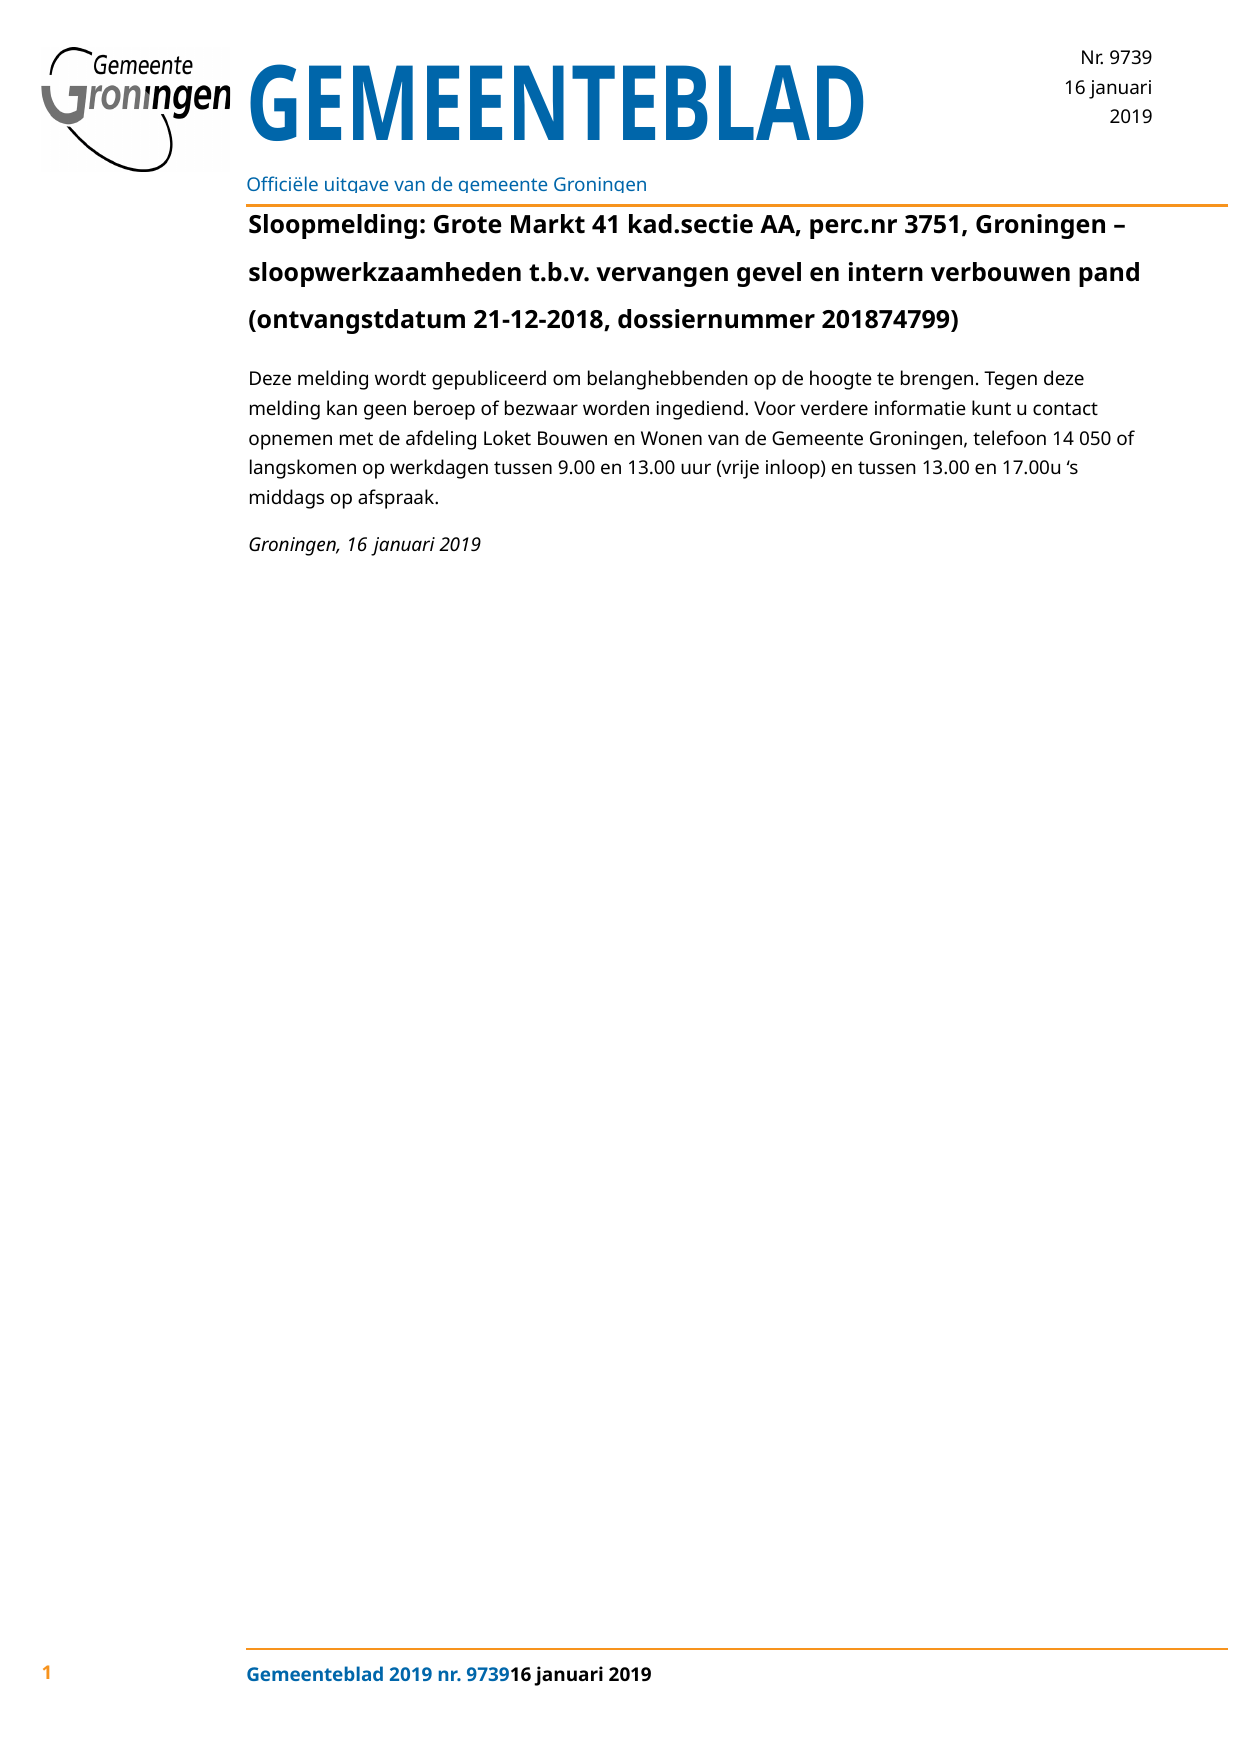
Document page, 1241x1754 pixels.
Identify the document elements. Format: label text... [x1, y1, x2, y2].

text Groningen, 16 januari 2019 [248, 532, 1152, 557]
text Sloopmelding: Grote Markt 41 kad.sectie AA, perc.nr 3751, Groningen – sloopwerkzaamheden t.b.v. vervangen gevel en intern verbouwen pand (ontvangstdatum 21-12-2018, dossiernummer 201874799) [248, 207, 1152, 336]
text Deze melding wordt gepubliceerd om belanghebbenden op de hoogte te brengen. Tegen deze melding kan geen beroep of bezwaar worden ingediend. Voor verdere informatie kunt u contact opnemen met de afdeling Loket Bouwen en Wonen van de Gemeente Groningen, telefoon 14 050 of langskomen op werkdagen tussen 9.00 en 13.00 uur (vrije inloop) en tussen 13.00 en 17.00u ‘s middags op afspraak. [248, 366, 1152, 509]
picture [41, 47, 231, 172]
